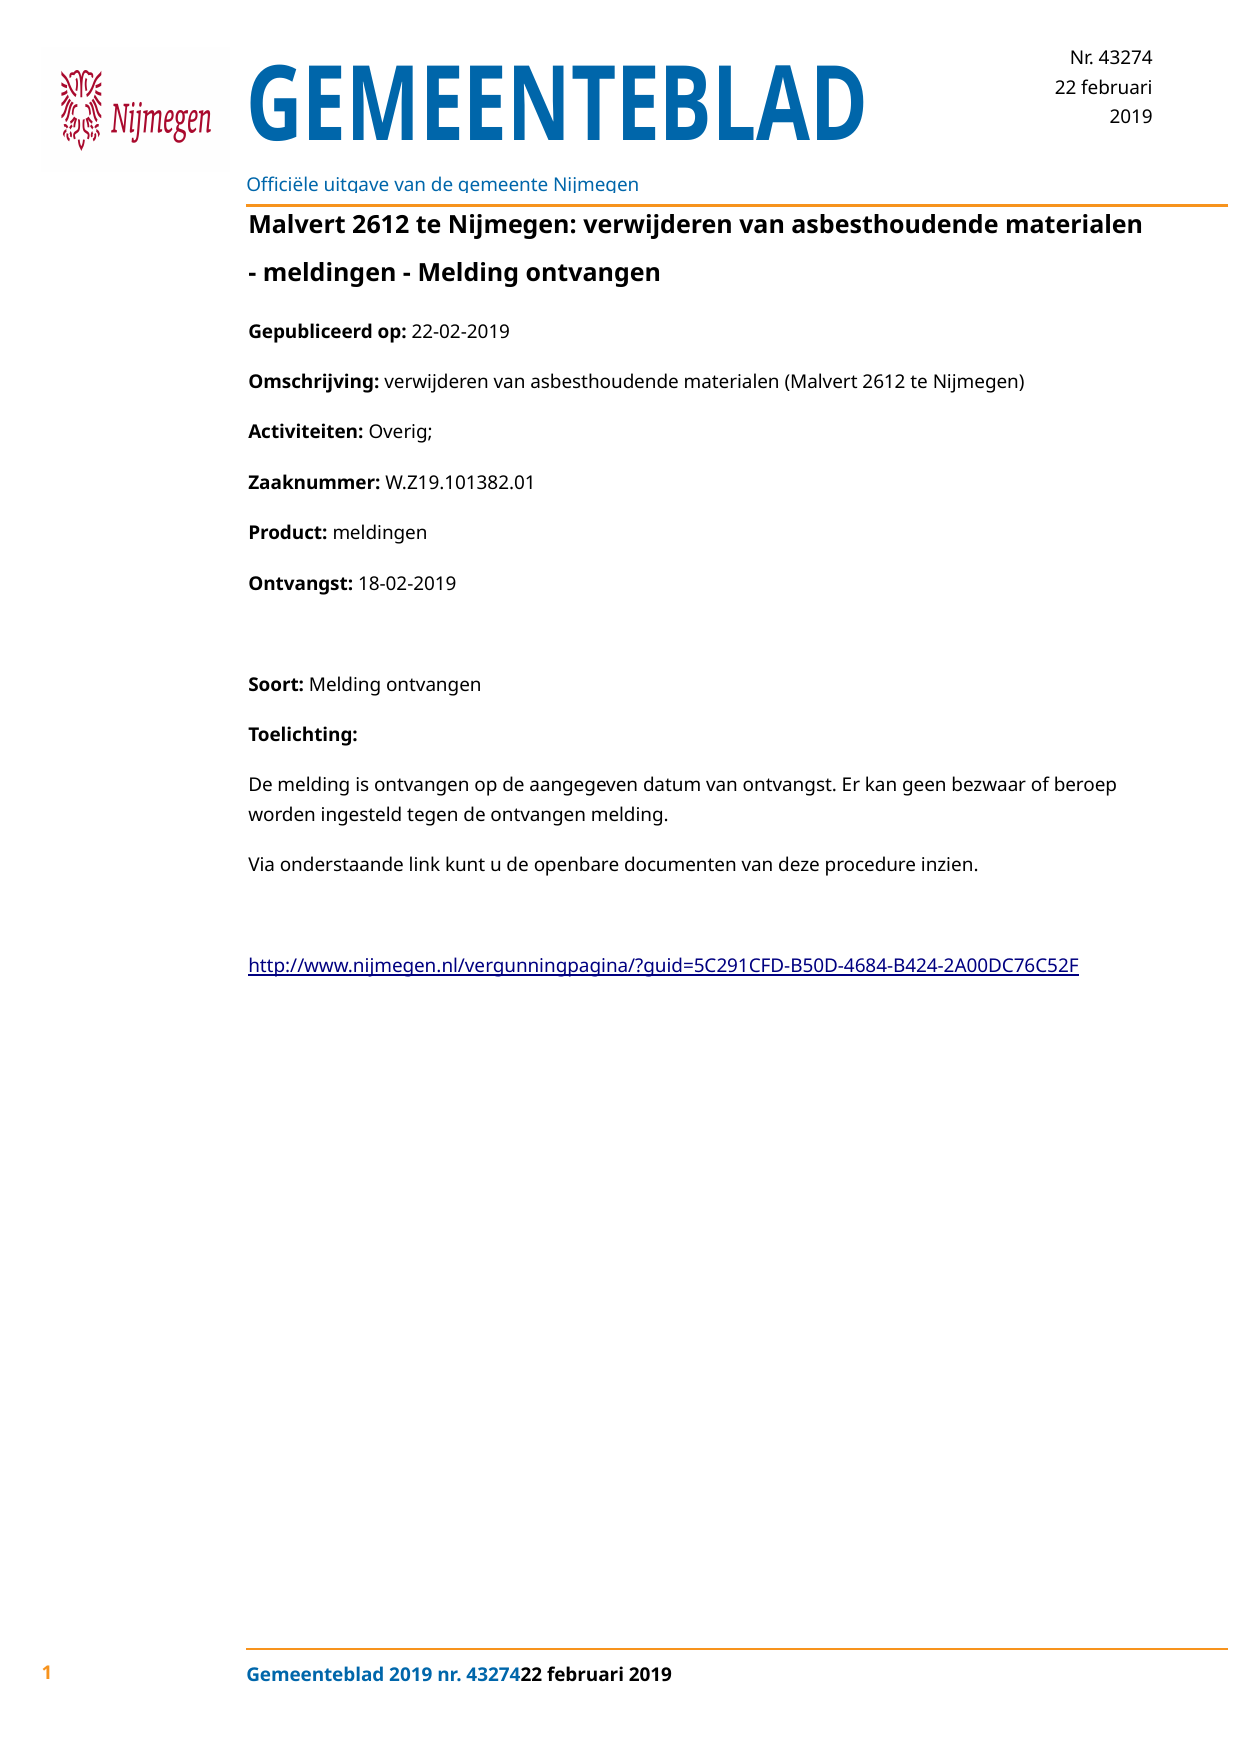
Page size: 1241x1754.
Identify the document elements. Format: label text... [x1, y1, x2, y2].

text Ontvangst: 18-02-2019 [248, 570, 1152, 596]
text Soort: Melding ontvangen [248, 671, 1152, 697]
text Zaaknummer: W.Z19.101382.01 [248, 469, 1152, 495]
text Toelichting: [248, 721, 1152, 747]
text Activiteiten: Overig; [248, 419, 1152, 444]
text Product: meldingen [248, 519, 1152, 545]
text Malvert 2612 te Nijmegen: verwijderen van asbesthoudende materialen - meldingen - Melding ontvangen [248, 207, 1152, 288]
picture [41, 47, 231, 172]
text Gepubliceerd op: 22-02-2019 [248, 318, 1152, 344]
text De melding is ontvangen op de aangegeven datum van ontvangst. Er kan geen bezwaar of beroep worden ingesteld tegen de ontvangen melding. [248, 772, 1152, 827]
text Omschrijving: verwijderen van asbesthoudende materialen (Malvert 2612 te Nijmegen) [248, 368, 1152, 394]
text Via onderstaande link kunt u de openbare documenten van deze procedure inzien. [248, 852, 1152, 877]
text http://www.nijmegen.nl/vergunningpagina/?guid=5C291CFD-B50D-4684-B424-2A00DC76C52F [248, 952, 1152, 978]
